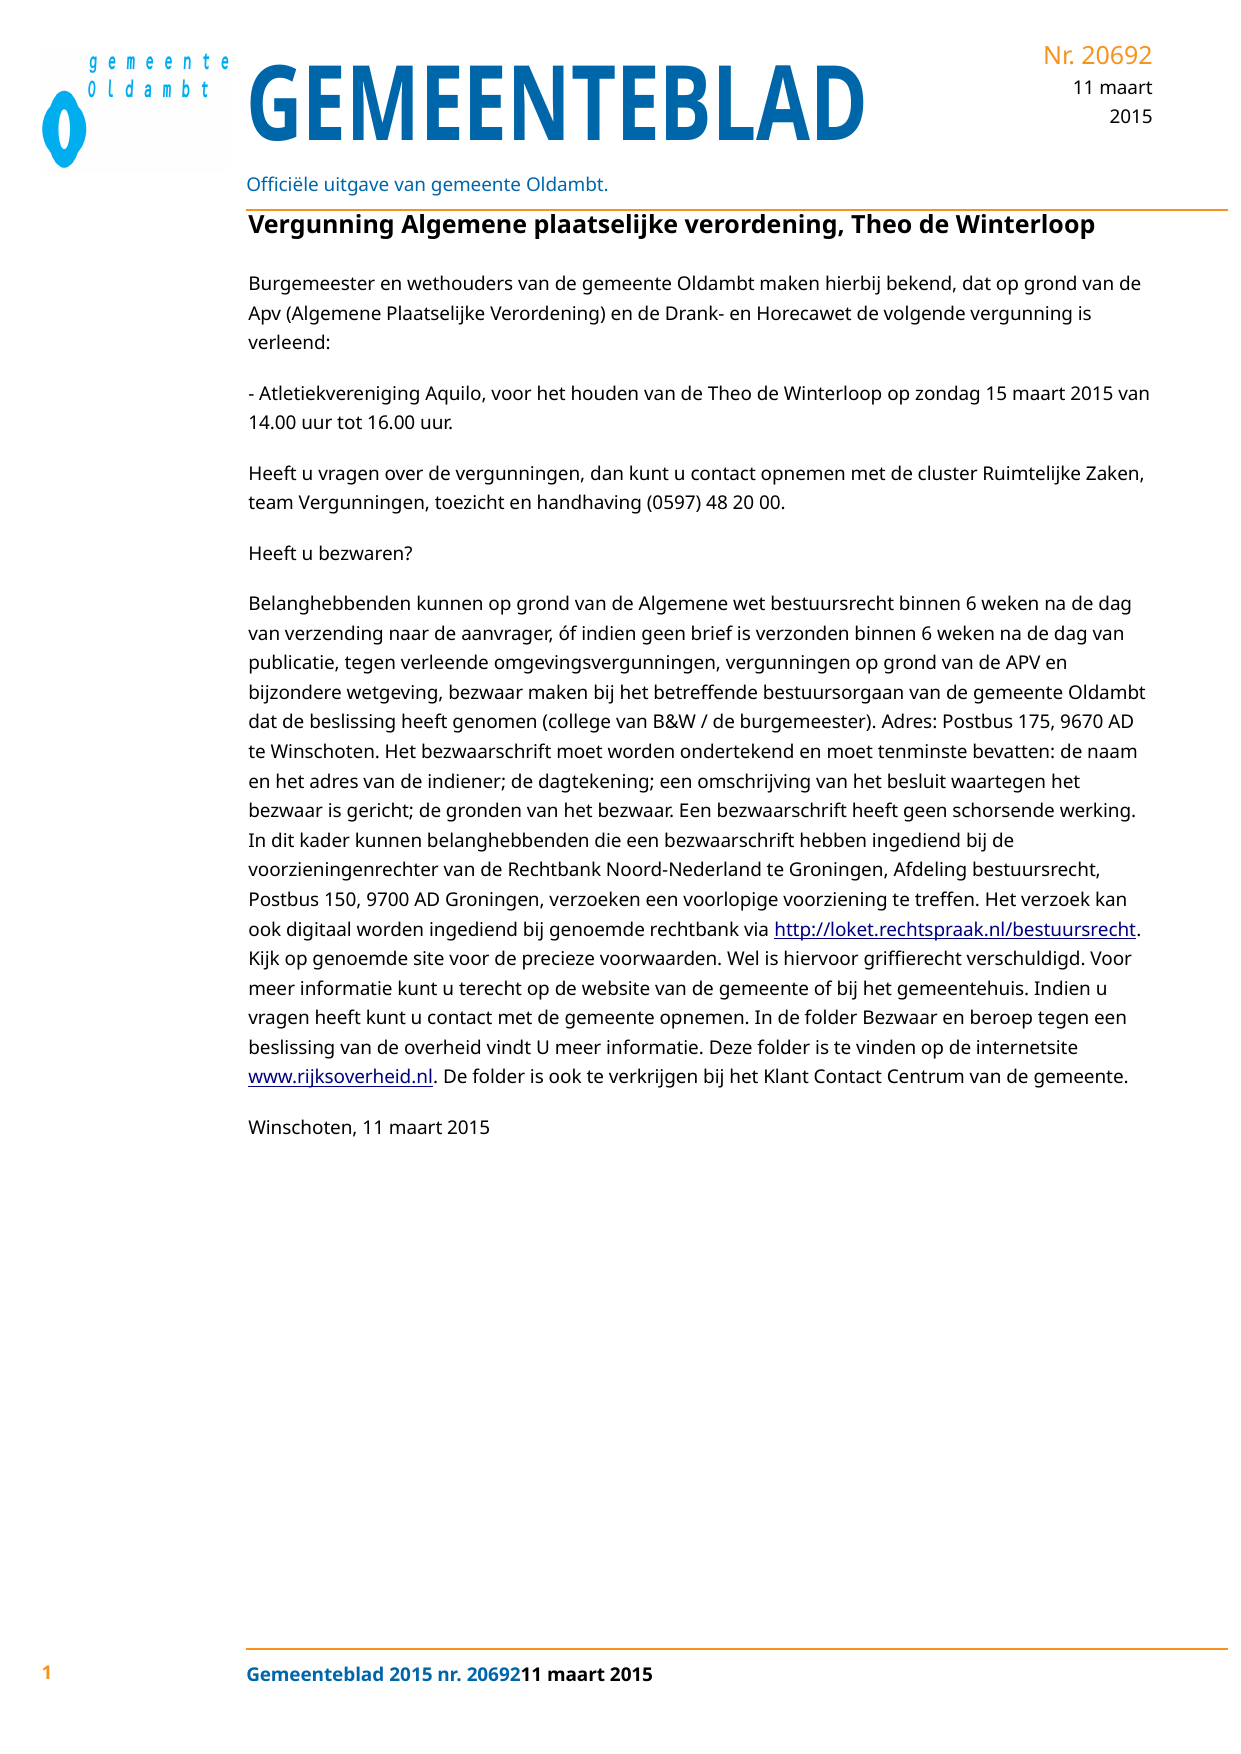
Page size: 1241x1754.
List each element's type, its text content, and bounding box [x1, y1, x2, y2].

picture [41, 47, 231, 172]
text Heeft u vragen over de vergunningen, dan kunt u contact opnemen met de cluster Ruimtelijke Zaken, team Vergunningen, toezicht en handhaving (0597) 48 20 00. [248, 460, 1152, 515]
text - Atletiekvereniging Aquilo, voor het houden van de Theo de Winterloop op zondag 15 maart 2015 van 14.00 uur tot 16.00 uur. [248, 380, 1152, 435]
text Heeft u bezwaren? [248, 540, 1152, 566]
text Vergunning Algemene plaatselijke verordening, Theo de Winterloop [248, 211, 1152, 241]
text Burgemeester en wethouders van de gemeente Oldambt maken hierbij bekend, dat op grond van de Apv (Algemene Plaatselijke Verordening) en de Drank- en Horecawet de volgende vergunning is verleend: [248, 270, 1152, 355]
text Belanghebbenden kunnen op grond van de Algemene wet bestuursrecht binnen 6 weken na de dag van verzending naar de aanvrager, óf indien geen brief is verzonden binnen 6 weken na de dag van publicatie, tegen verleende omgevingsvergunningen, vergunningen op grond van de APV en bijzondere wetgeving, bezwaar maken bij het betreffende bestuursorgaan van de gemeente Oldambt dat de beslissing heeft genomen (college van B&W / de burgemeester). Adres: Postbus 175, 9670 AD te Winschoten. Het bezwaarschrift moet worden ondertekend en moet tenminste bevatten: de naam en het adres van de indiener; de dagtekening; een omschrijving van het besluit waartegen het bezwaar is gericht; de gronden van het bezwaar. Een bezwaarschrift heeft geen schorsende werking. In dit kader kunnen belanghebbenden die een bezwaarschrift hebben ingediend bij de voorzieningenrechter van de Rechtbank Noord-Nederland te Groningen, Afdeling bestuursrecht, Postbus 150, 9700 AD Groningen, verzoeken een voorlopige voorziening te treffen. Het verzoek kan ook digitaal worden ingediend bij genoemde rechtbank via http://loket.rechtspraak.nl/bestuursrecht. Kijk op genoemde site voor de precieze voorwaarden. Wel is hiervoor griffierecht verschuldigd. Voor meer informatie kunt u terecht op de website van de gemeente of bij het gemeentehuis. Indien u vragen heeft kunt u contact met de gemeente opnemen. In de folder Bezwaar en beroep tegen een beslissing van de overheid vindt U meer informatie. Deze folder is te vinden op de internetsite www.rijksoverheid.nl. De folder is ook te verkrijgen bij het Klant Contact Centrum van de gemeente. [248, 590, 1152, 1089]
text Winschoten, 11 maart 2015 [248, 1114, 1152, 1140]
